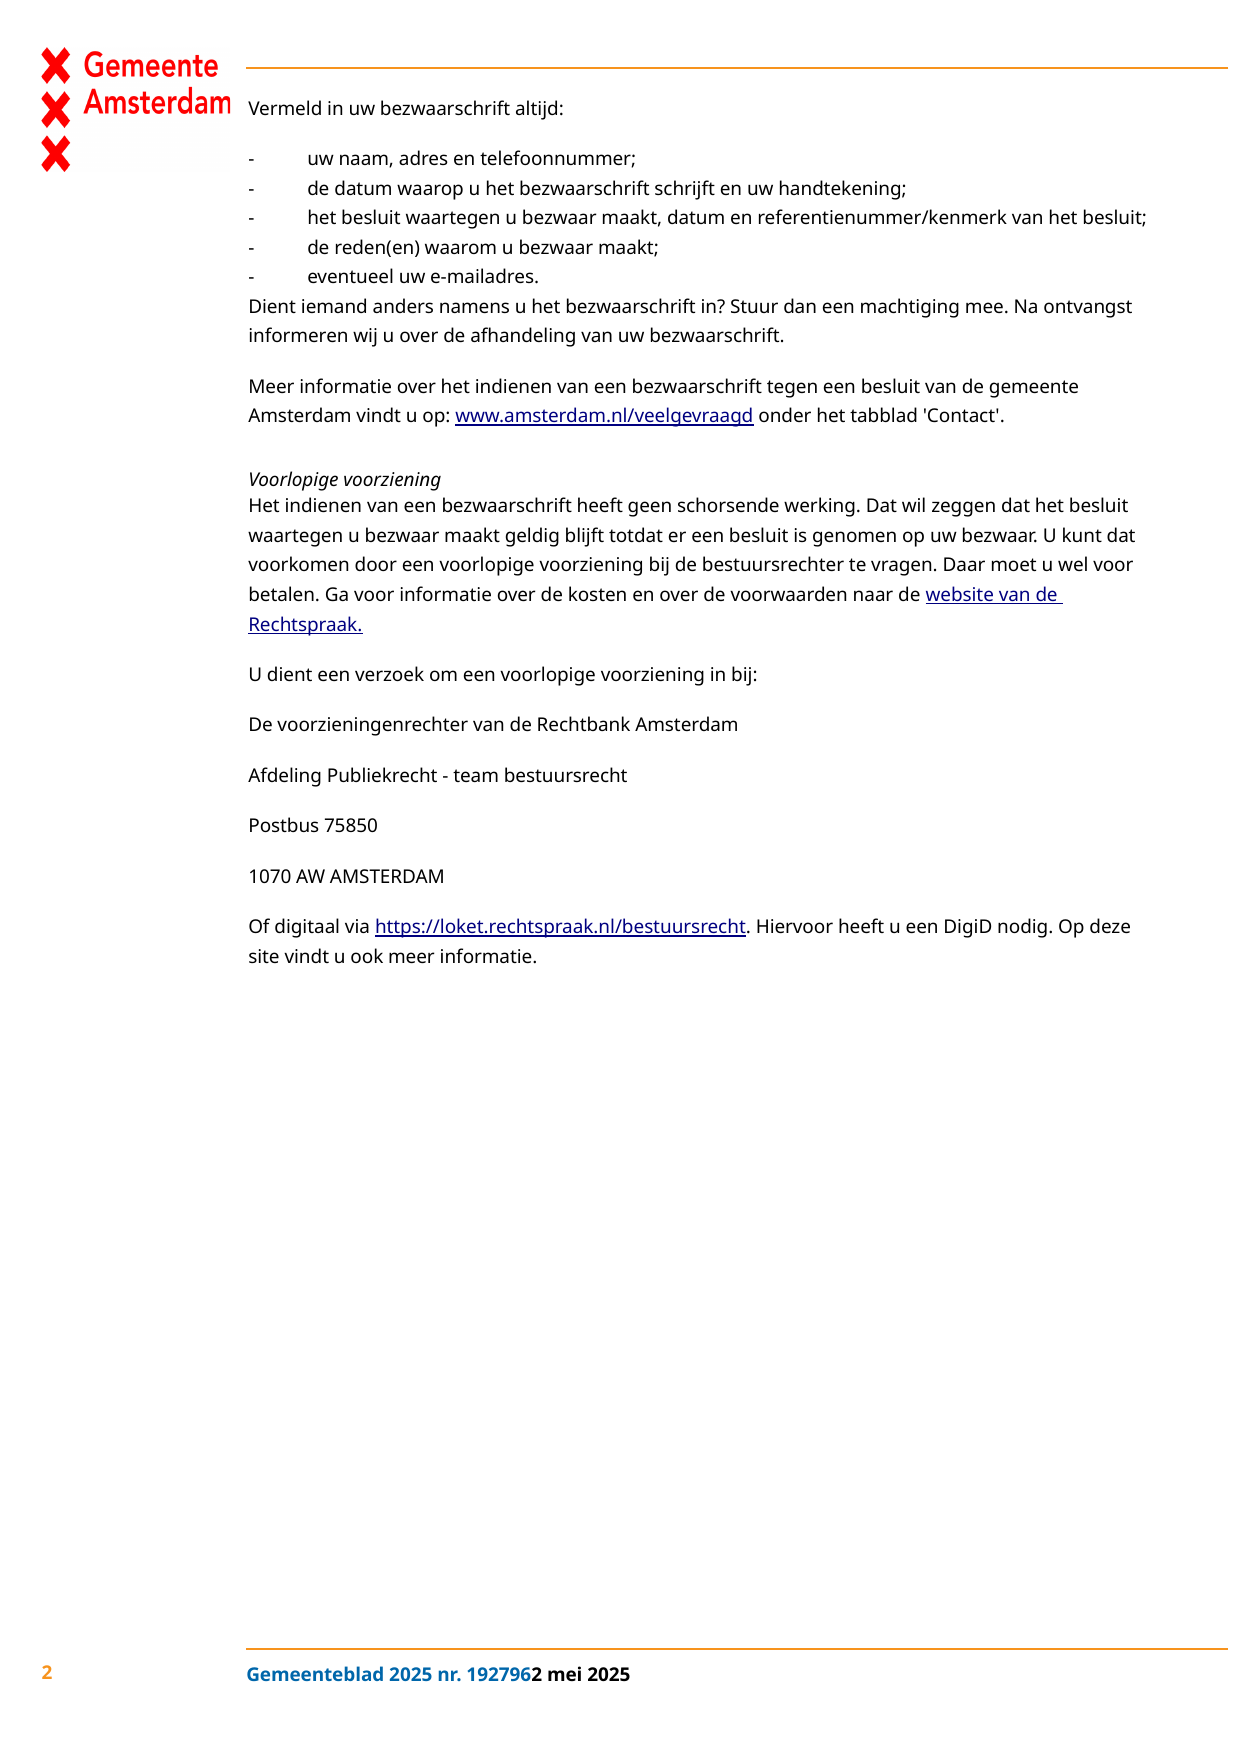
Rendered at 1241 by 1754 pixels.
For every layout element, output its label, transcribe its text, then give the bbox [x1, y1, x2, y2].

text 1070 AW AMSTERDAM [248, 863, 1152, 888]
list eventueel uw e-mailadres. [248, 263, 1152, 289]
picture [41, 47, 231, 172]
text Voorlopige voorziening [248, 467, 1152, 492]
text Afdeling Publiekrecht - team bestuursrecht [248, 762, 1152, 788]
text De voorzieningenrechter van de Rechtbank Amsterdam [248, 712, 1152, 737]
text Meer informatie over het indienen van een bezwaarschrift tegen een besluit van de gemeente Amsterdam vindt u op: www.amsterdam.nl/veelgevraagd onder het tabblad 'Contact'. [248, 373, 1152, 428]
list de reden(en) waarom u bezwaar maakt; [248, 234, 1152, 260]
text Postbus 75850 [248, 812, 1152, 838]
text Of digitaal via https://loket.rechtspraak.nl/bestuursrecht. Hiervoor heeft u een DigiD nodig. Op deze site vindt u ook meer informatie. [248, 913, 1152, 968]
text Dient iemand anders namens u het bezwaarschrift in? Stuur dan een machtiging mee. Na ontvangst informeren wij u over de afhandeling van uw bezwaarschrift. [248, 293, 1152, 348]
list het besluit waartegen u bezwaar maakt, datum en referentienummer/kenmerk van het besluit; [248, 204, 1152, 230]
list de datum waarop u het bezwaarschrift schrijft en uw handtekening; [248, 175, 1152, 201]
text Vermeld in uw bezwaarschrift altijd: [248, 95, 1152, 121]
text U dient een verzoek om een voorlopige voorziening in bij: [248, 661, 1152, 687]
list uw naam, adres en telefoonnummer; [248, 145, 1152, 171]
text Het indienen van een bezwaarschrift heeft geen schorsende werking. Dat wil zeggen dat het besluit waartegen u bezwaar maakt geldig blijft totdat er een besluit is genomen op uw bezwaar. U kunt dat voorkomen door een voorlopige voorziening bij de bestuursrechter te vragen. Daar moet u wel voor betalen. Ga voor informatie over de kosten en over de voorwaarden naar de website van de Rechtspraak. [248, 492, 1152, 636]
